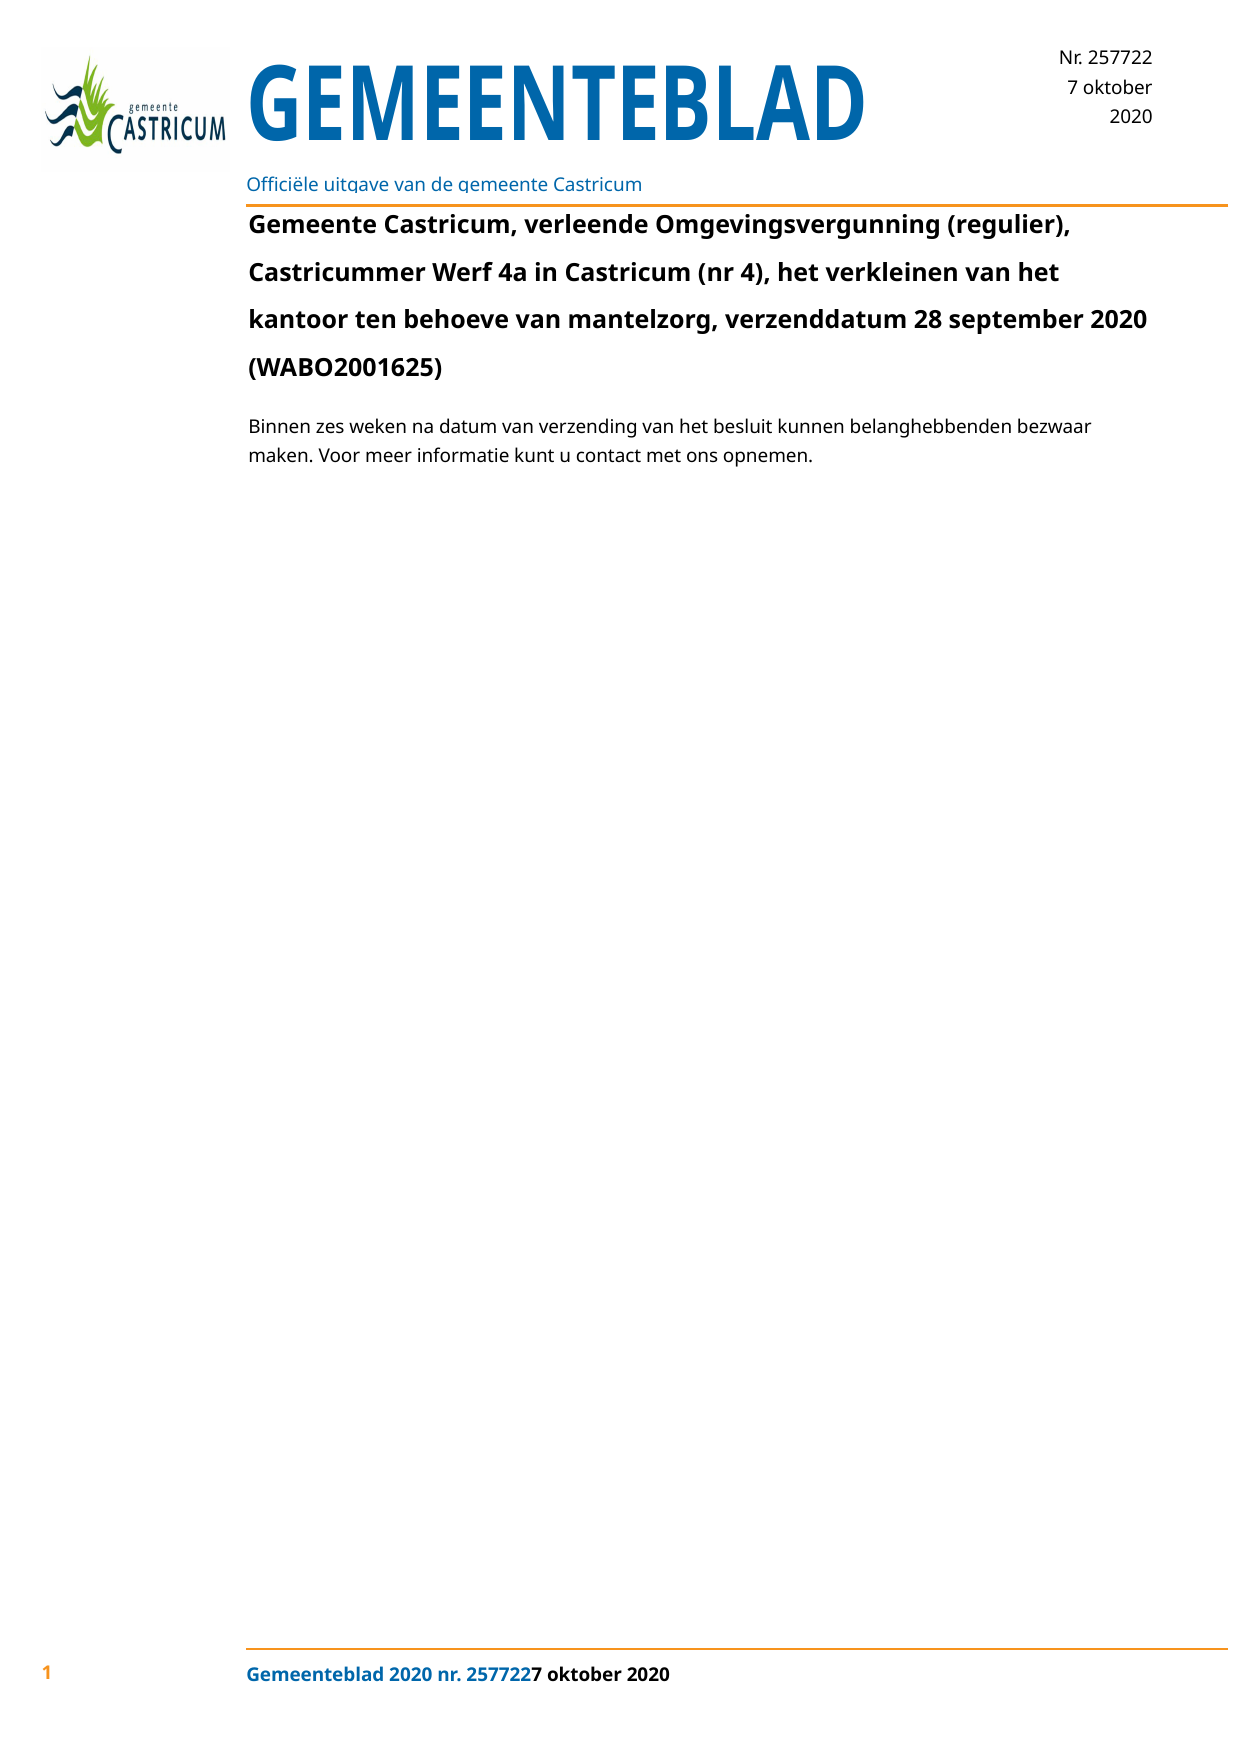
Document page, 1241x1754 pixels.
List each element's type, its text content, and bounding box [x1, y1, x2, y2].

picture [41, 47, 231, 172]
text Gemeente Castricum, verleende Omgevingsvergunning (regulier), Castricummer Werf 4a in Castricum (nr 4), het verkleinen van het kantoor ten behoeve van mantelzorg, verzenddatum 28 september 2020 (WABO2001625) [248, 207, 1152, 384]
text Binnen zes weken na datum van verzending van het besluit kunnen belanghebbenden bezwaar maken. Voor meer informatie kunt u contact met ons opnemen. [248, 413, 1152, 468]
